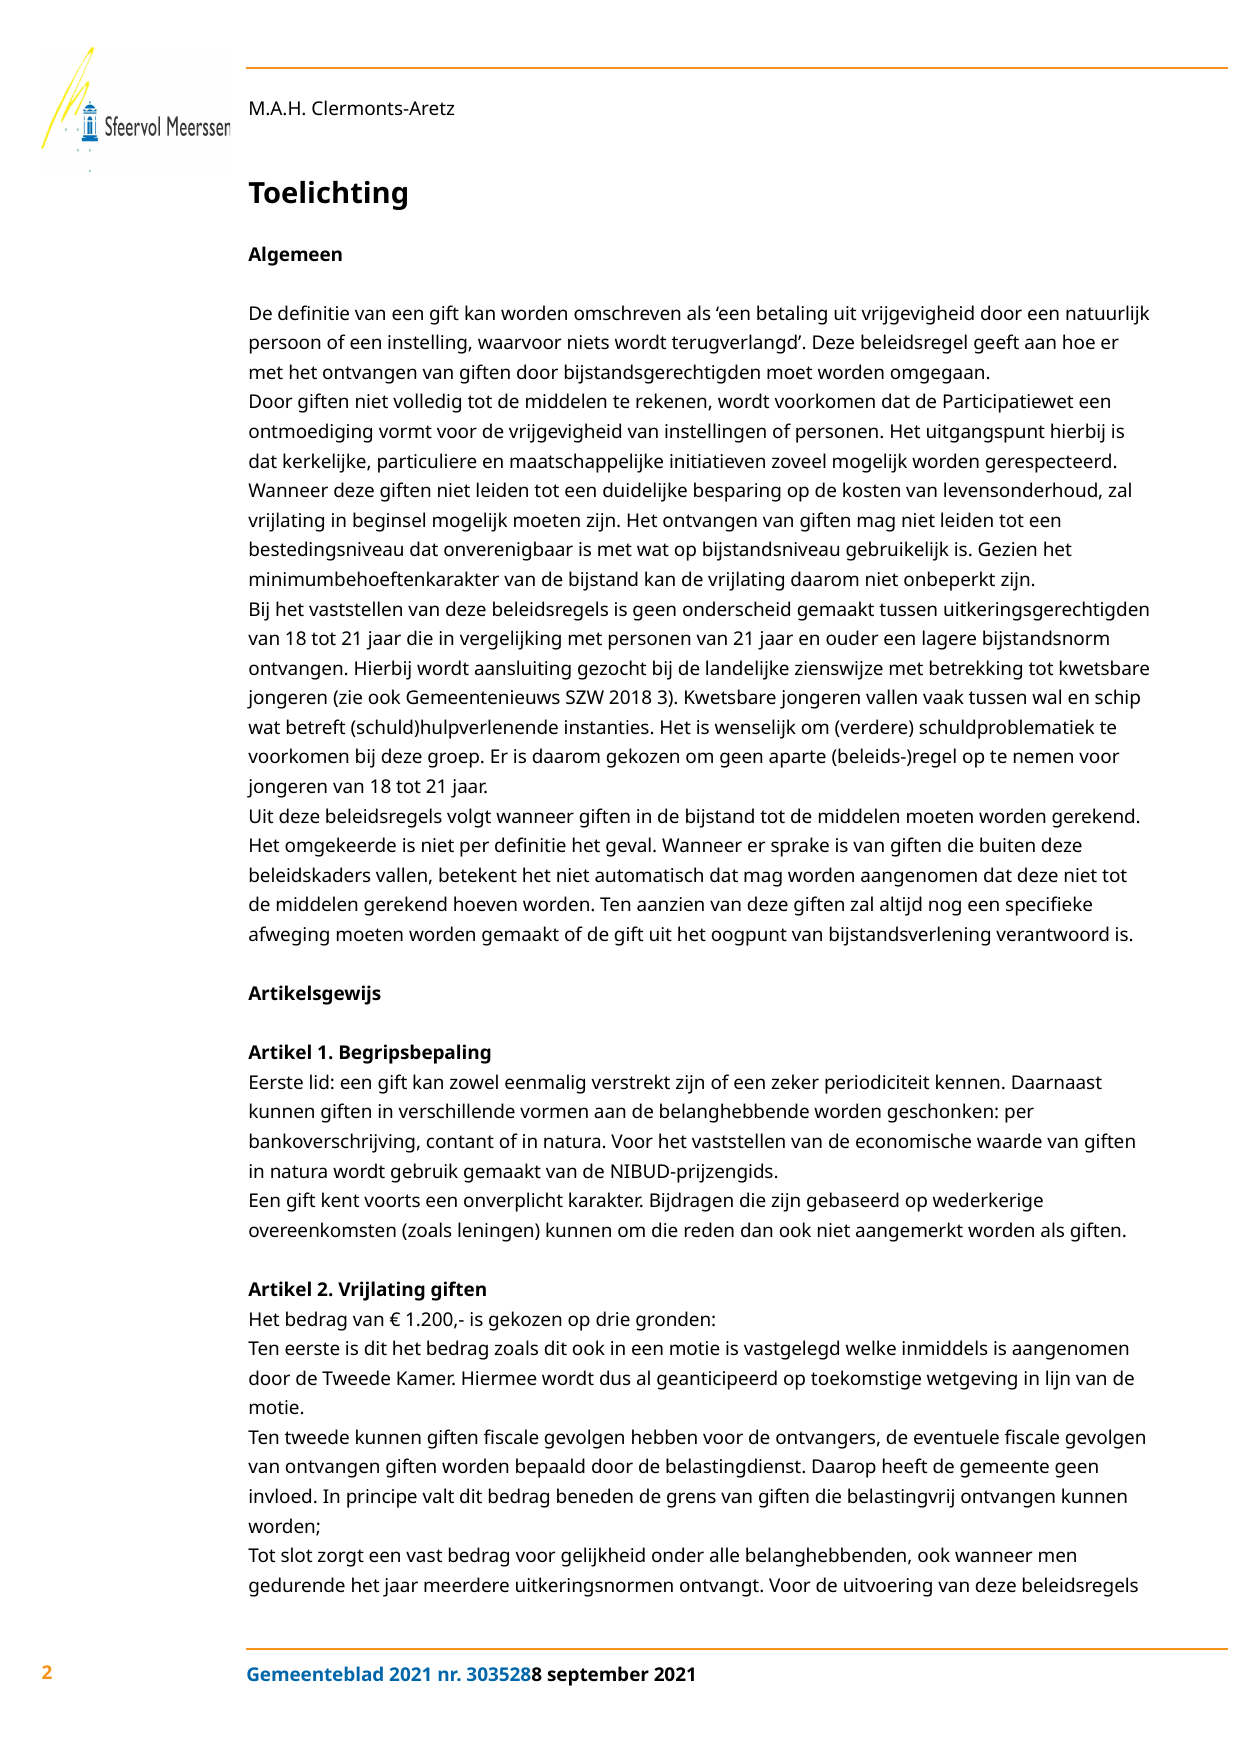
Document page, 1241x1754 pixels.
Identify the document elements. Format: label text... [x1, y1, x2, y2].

text Bij het vaststellen van deze beleidsregels is geen onderscheid gemaakt tussen uitkeringsgerechtigden van 18 tot 21 jaar die in vergelijking met personen van 21 jaar en ouder een lagere bijstandsnorm ontvangen. Hierbij wordt aansluiting gezocht bij de landelijke zienswijze met betrekking tot kwetsbare jongeren (zie ook Gemeentenieuws SZW 2018 3). Kwetsbare jongeren vallen vaak tussen wal en schip wat betreft (schuld)hulpverlenende instanties. Het is wenselijk om (verdere) schuldproblematiek te voorkomen bij deze groep. Er is daarom gekozen om geen aparte (beleids-)regel op te nemen voor jongeren van 18 tot 21 jaar. [248, 596, 1152, 799]
text Door giften niet volledig tot de middelen te rekenen, wordt voorkomen dat de Participatiewet een ontmoediging vormt voor de vrijgevigheid van instellingen of personen. Het uitgangspunt hierbij is dat kerkelijke, particuliere en maatschappelijke initiatieven zoveel mogelijk worden gerespecteerd. Wanneer deze giften niet leiden tot een duidelijke besparing op de kosten van levensonderhoud, zal vrijlating in beginsel mogelijk moeten zijn. Het ontvangen van giften mag niet leiden tot een bestedingsniveau dat onverenigbaar is met wat op bijstandsniveau gebruikelijk is. Gezien het minimumbehoeftenkarakter van de bijstand kan de vrijlating daarom niet onbeperkt zijn. [248, 389, 1152, 592]
text Het bedrag van € 1.200,- is gekozen op drie gronden: [248, 1306, 1152, 1332]
text Tot slot zorgt een vast bedrag voor gelijkheid onder alle belanghebbenden, ook wanneer men gedurende het jaar meerdere uitkeringsnormen ontvangt. Voor de uitvoering van deze beleidsregels [248, 1542, 1152, 1598]
text Een gift kent voorts een onverplicht karakter. Bijdragen die zijn gebaseerd op wederkerige overeenkomsten (zoals leningen) kunnen om die reden dan ook niet aangemerkt worden als giften. [248, 1187, 1152, 1243]
text Eerste lid: een gift kan zowel eenmalig verstrekt zijn of een zeker periodiciteit kennen. Daarnaast kunnen giften in verschillende vormen aan de belanghebbende worden geschonken: per bankoverschrijving, contant of in natura. Voor het vaststellen van de economische waarde van giften in natura wordt gebruik gemaakt van de NIBUD-prijzengids. [248, 1069, 1152, 1184]
picture [41, 47, 231, 172]
text Ten tweede kunnen giften fiscale gevolgen hebben voor de ontvangers, de eventuele fiscale gevolgen van ontvangen giften worden bepaald door de belastingdienst. Daarop heeft de gemeente geen invloed. In principe valt dit bedrag beneden de grens van giften die belastingvrij ontvangen kunnen worden; [248, 1424, 1152, 1539]
text Uit deze beleidsregels volgt wanneer giften in de bijstand tot de middelen moeten worden gerekend. Het omgekeerde is niet per definitie het geval. Wanneer er sprake is van giften die buiten deze beleidskaders vallen, betekent het niet automatisch dat mag worden aangenomen dat deze niet tot de middelen gerekend hoeven worden. Ten aanzien van deze giften zal altijd nog een specifieke afweging moeten worden gemaakt of de gift uit het oogpunt van bijstandsverlening verantwoord is. [248, 803, 1152, 947]
text De definitie van een gift kan worden omschreven als ‘een betaling uit vrijgevigheid door een natuurlijk persoon of een instelling, waarvoor niets wordt terugverlangd’. Deze beleidsregel geeft aan hoe er met het ontvangen van giften door bijstandsgerechtigden moet worden omgegaan. [248, 300, 1152, 385]
text Algemeen [248, 241, 1152, 267]
text Toelichting [248, 172, 1152, 212]
text Artikelsgewijs [248, 980, 1152, 1006]
text Artikel 2. Vrijlating giften [248, 1276, 1152, 1302]
text M.A.H. Clermonts-Aretz [248, 95, 1152, 121]
text Artikel 1. Begripsbepaling [248, 1039, 1152, 1065]
text Ten eerste is dit het bedrag zoals dit ook in een motie is vastgelegd welke inmiddels is aangenomen door de Tweede Kamer. Hiermee wordt dus al geanticipeerd op toekomstige wetgeving in lijn van de motie. [248, 1335, 1152, 1420]
